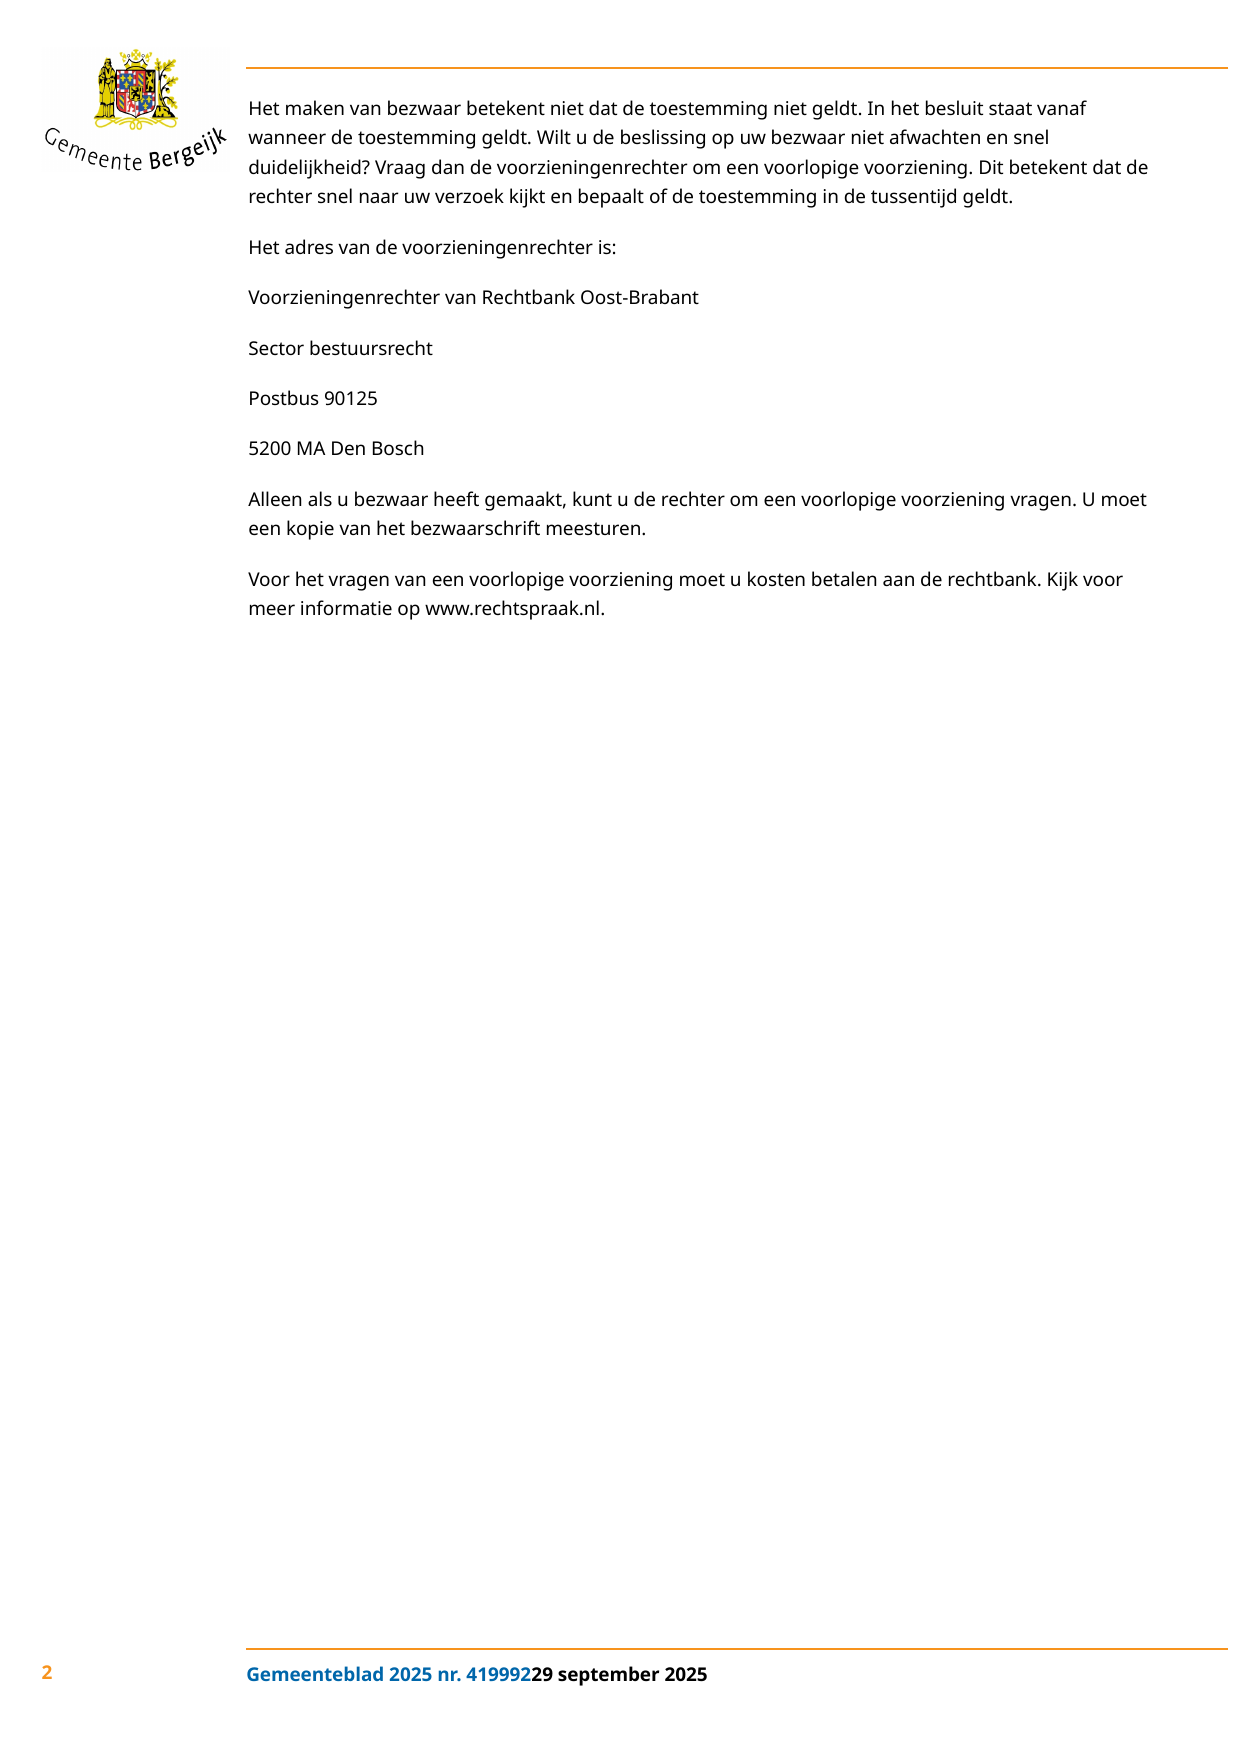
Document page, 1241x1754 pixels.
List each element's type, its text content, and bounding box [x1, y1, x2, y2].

picture [41, 47, 231, 172]
text 5200 MA Den Bosch [248, 436, 1152, 461]
text Alleen als u bezwaar heeft gemaakt, kunt u de rechter om een voorlopige voorziening vragen. U moet een kopie van het bezwaarschrift meesturen. [248, 486, 1152, 541]
text Postbus 90125 [248, 385, 1152, 411]
text Het maken van bezwaar betekent niet dat de toestemming niet geldt. In het besluit staat vanaf wanneer de toestemming geldt. Wilt u de beslissing op uw bezwaar niet afwachten en snel duidelijkheid? Vraag dan de voorzieningenrechter om een voorlopige voorziening. Dit betekent dat de rechter snel naar uw verzoek kijkt en bepaalt of de toestemming in de tussentijd geldt. [248, 95, 1152, 209]
text Voor het vragen van een voorlopige voorziening moet u kosten betalen aan de rechtbank. Kijk voor meer informatie op www.rechtspraak.nl. [248, 566, 1152, 621]
text Het adres van de voorzieningenrechter is: [248, 234, 1152, 260]
text Sector bestuursrecht [248, 335, 1152, 361]
text Voorzieningenrechter van Rechtbank Oost-Brabant [248, 284, 1152, 310]
